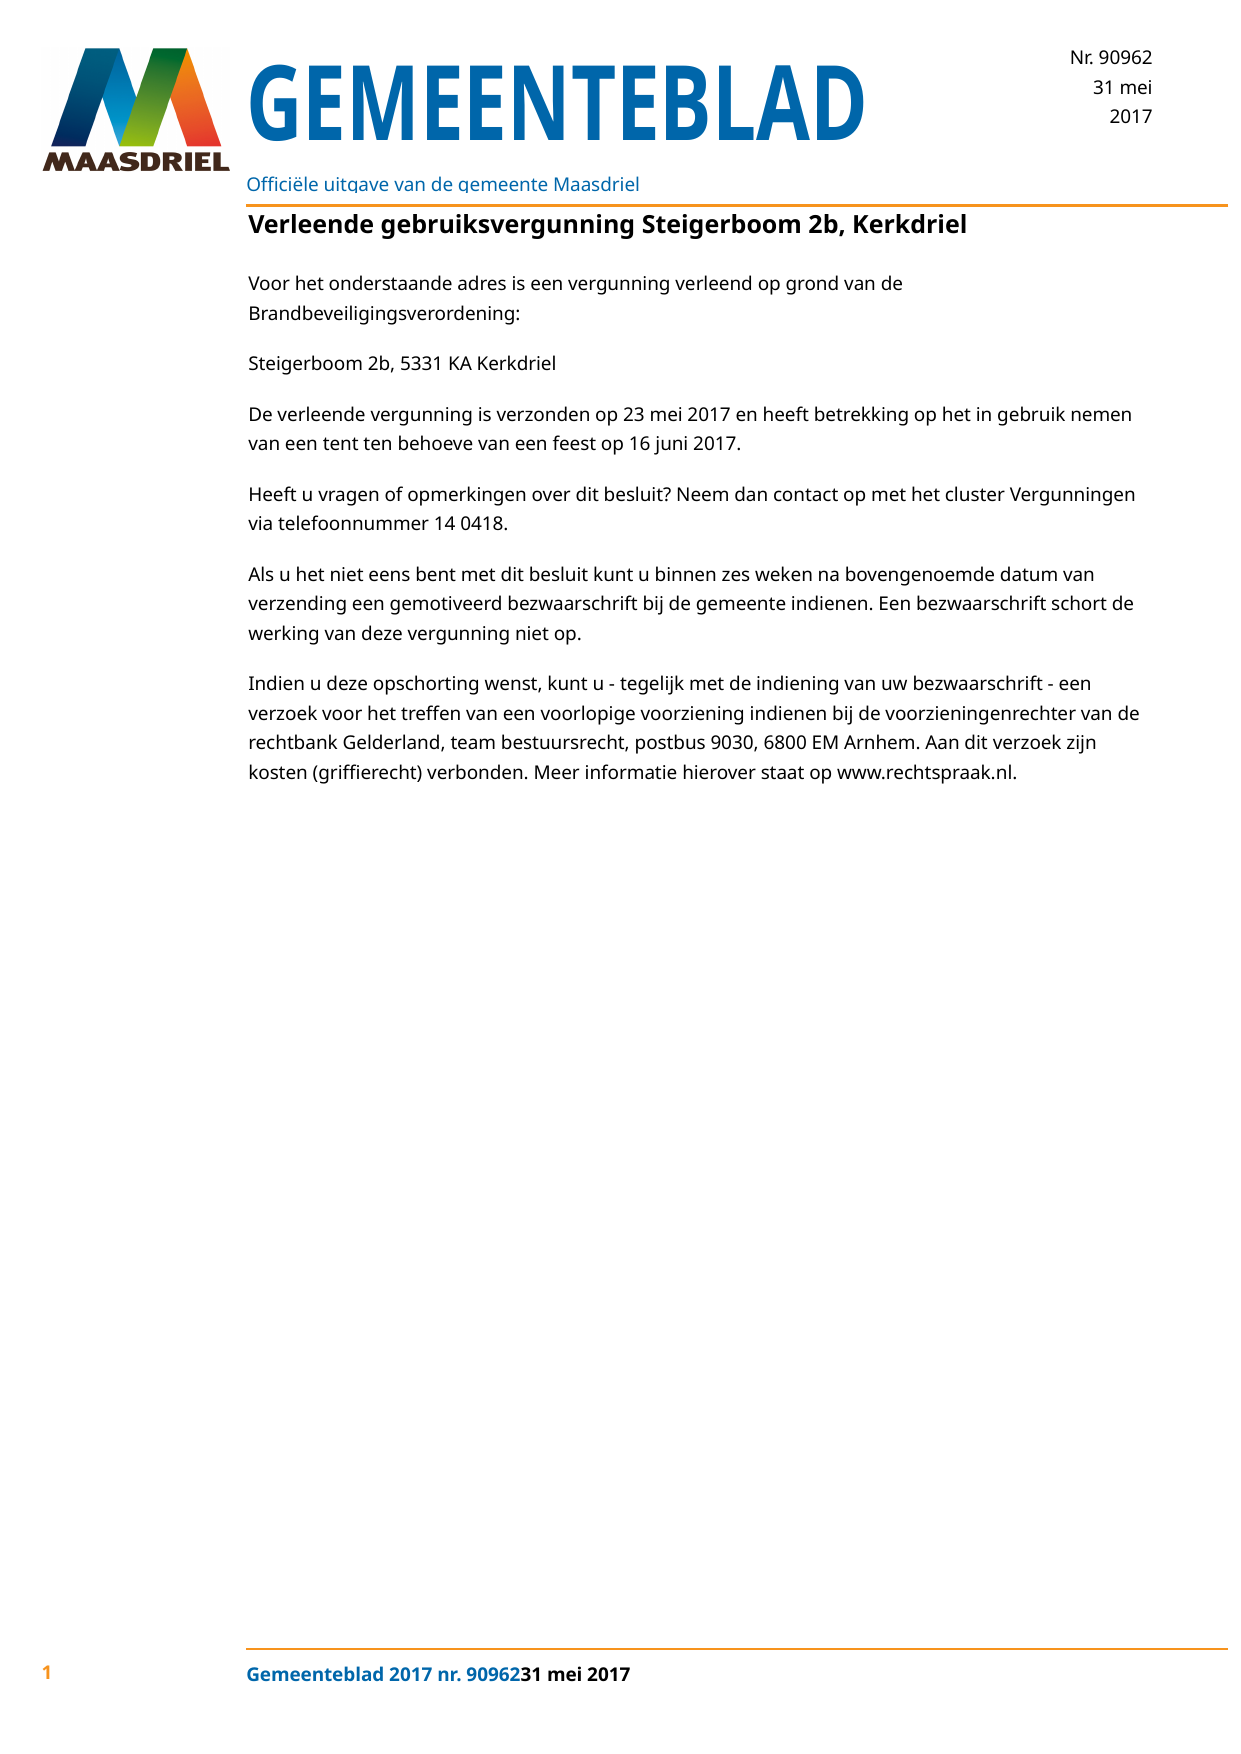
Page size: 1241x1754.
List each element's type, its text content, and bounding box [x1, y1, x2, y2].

text Indien u deze opschorting wenst, kunt u - tegelijk met de indiening van uw bezwaarschrift - een verzoek voor het treffen van een voorlopige voorziening indienen bij de voorzieningenrechter van de rechtbank Gelderland, team bestuursrecht, postbus 9030, 6800 EM Arnhem. Aan dit verzoek zijn kosten (griffierecht) verbonden. Meer informatie hierover staat op www.rechtspraak.nl. [248, 670, 1152, 785]
text Als u het niet eens bent met dit besluit kunt u binnen zes weken na bovengenoemde datum van verzending een gemotiveerd bezwaarschrift bij de gemeente indienen. Een bezwaarschrift schort de werking van deze vergunning niet op. [248, 561, 1152, 646]
text Voor het onderstaande adres is een vergunning verleend op grond van de Brandbeveiligingsverordening: [248, 270, 1152, 326]
text Heeft u vragen of opmerkingen over dit besluit? Neem dan contact op met het cluster Vergunningen via telefoonnummer 14 0418. [248, 481, 1152, 536]
text Steigerboom 2b, 5331 KA Kerkdriel [248, 350, 1152, 376]
text Verleende gebruiksvergunning Steigerboom 2b, Kerkdriel [248, 207, 1152, 241]
text De verleende vergunning is verzonden op 23 mei 2017 en heeft betrekking op het in gebruik nemen van een tent ten behoeve van een feest op 16 juni 2017. [248, 401, 1152, 456]
picture [41, 47, 231, 172]
